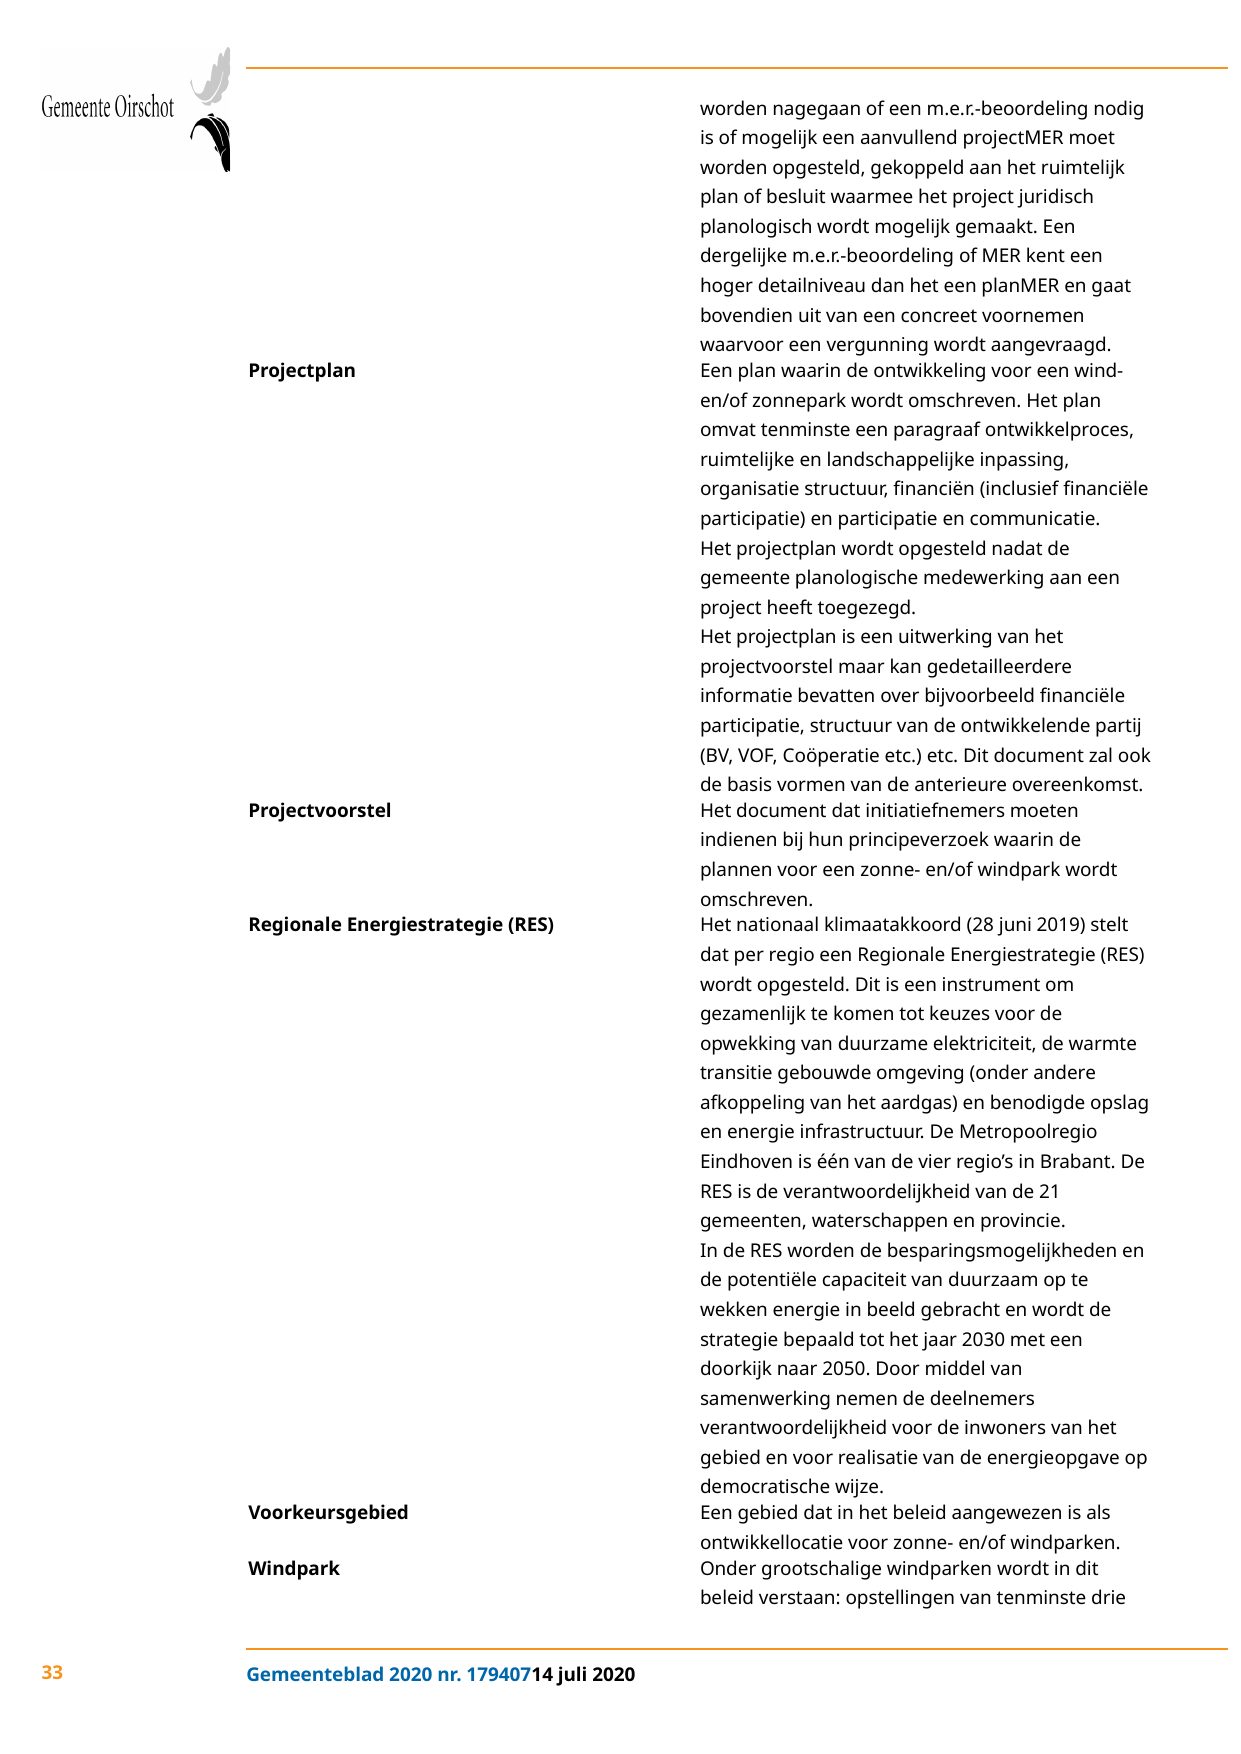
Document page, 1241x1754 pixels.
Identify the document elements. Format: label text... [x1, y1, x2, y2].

picture [41, 47, 231, 172]
table_cell Windpark [248, 1555, 700, 1610]
table_cell Projectvoorstel [248, 797, 700, 912]
table_cell [248, 95, 700, 357]
table_cell worden nagegaan of een m.e.r.-beoordeling nodig is of mogelijk een aanvullend projectMER moet worden opgesteld, gekoppeld aan het ruimtelijk plan of besluit waarmee het project juridisch planologisch wordt mogelijk gemaakt. Een dergelijke m.e.r.-beoordeling of MER kent een hoger detailniveau dan het een planMER en gaat bovendien uit van een concreet voornemen waarvoor een vergunning wordt aangevraagd. [700, 95, 1152, 357]
table_cell Projectplan [248, 357, 700, 797]
table_cell Het nationaal klimaatakkoord (28 juni 2019) stelt dat per regio een Regionale Energiestrategie (RES) wordt opgesteld. Dit is een instrument om gezamenlijk te komen tot keuzes voor de opwekking van duurzame elektriciteit, de warmte transitie gebouwde omgeving (onder andere afkoppeling van het aardgas) en benodigde opslag en energie infrastructuur. De Metropoolregio Eindhoven is één van de vier regio’s in Brabant. De RES is de verantwoordelijkheid van de 21 gemeenten, waterschappen en provincie. In de RES worden de besparingsmogelijkheden en de potentiële capaciteit van duurzaam op te wekken energie in beeld gebracht en wordt de strategie bepaald tot het jaar 2030 met een doorkijk naar 2050. Door middel van samenwerking nemen de deelnemers verantwoordelijkheid voor de inwoners van het gebied en voor realisatie van de energieopgave op democratische wijze. [700, 912, 1152, 1499]
table_cell Onder grootschalige windparken wordt in dit beleid verstaan: opstellingen van tenminste drie [700, 1555, 1152, 1610]
table_cell Voorkeursgebied [248, 1499, 700, 1555]
table_cell Het document dat initiatiefnemers moeten indienen bij hun principeverzoek waarin de plannen voor een zonne- en/of windpark wordt omschreven. [700, 797, 1152, 912]
table_cell Regionale Energiestrategie (RES) [248, 912, 700, 1499]
table_cell Een gebied dat in het beleid aangewezen is als ontwikkellocatie voor zonne- en/of windparken. [700, 1499, 1152, 1555]
table_cell Een plan waarin de ontwikkeling voor een wind- en/of zonnepark wordt omschreven. Het plan omvat tenminste een paragraaf ontwikkelproces, ruimtelijke en landschappelijke inpassing, organisatie structuur, financiën (inclusief financiële participatie) en participatie en communicatie. Het projectplan wordt opgesteld nadat de gemeente planologische medewerking aan een project heeft toegezegd. Het projectplan is een uitwerking van het projectvoorstel maar kan gedetailleerdere informatie bevatten over bijvoorbeeld financiële participatie, structuur van de ontwikkelende partij (BV, VOF, Coöperatie etc.) etc. Dit document zal ook de basis vormen van de anterieure overeenkomst. [700, 357, 1152, 797]
